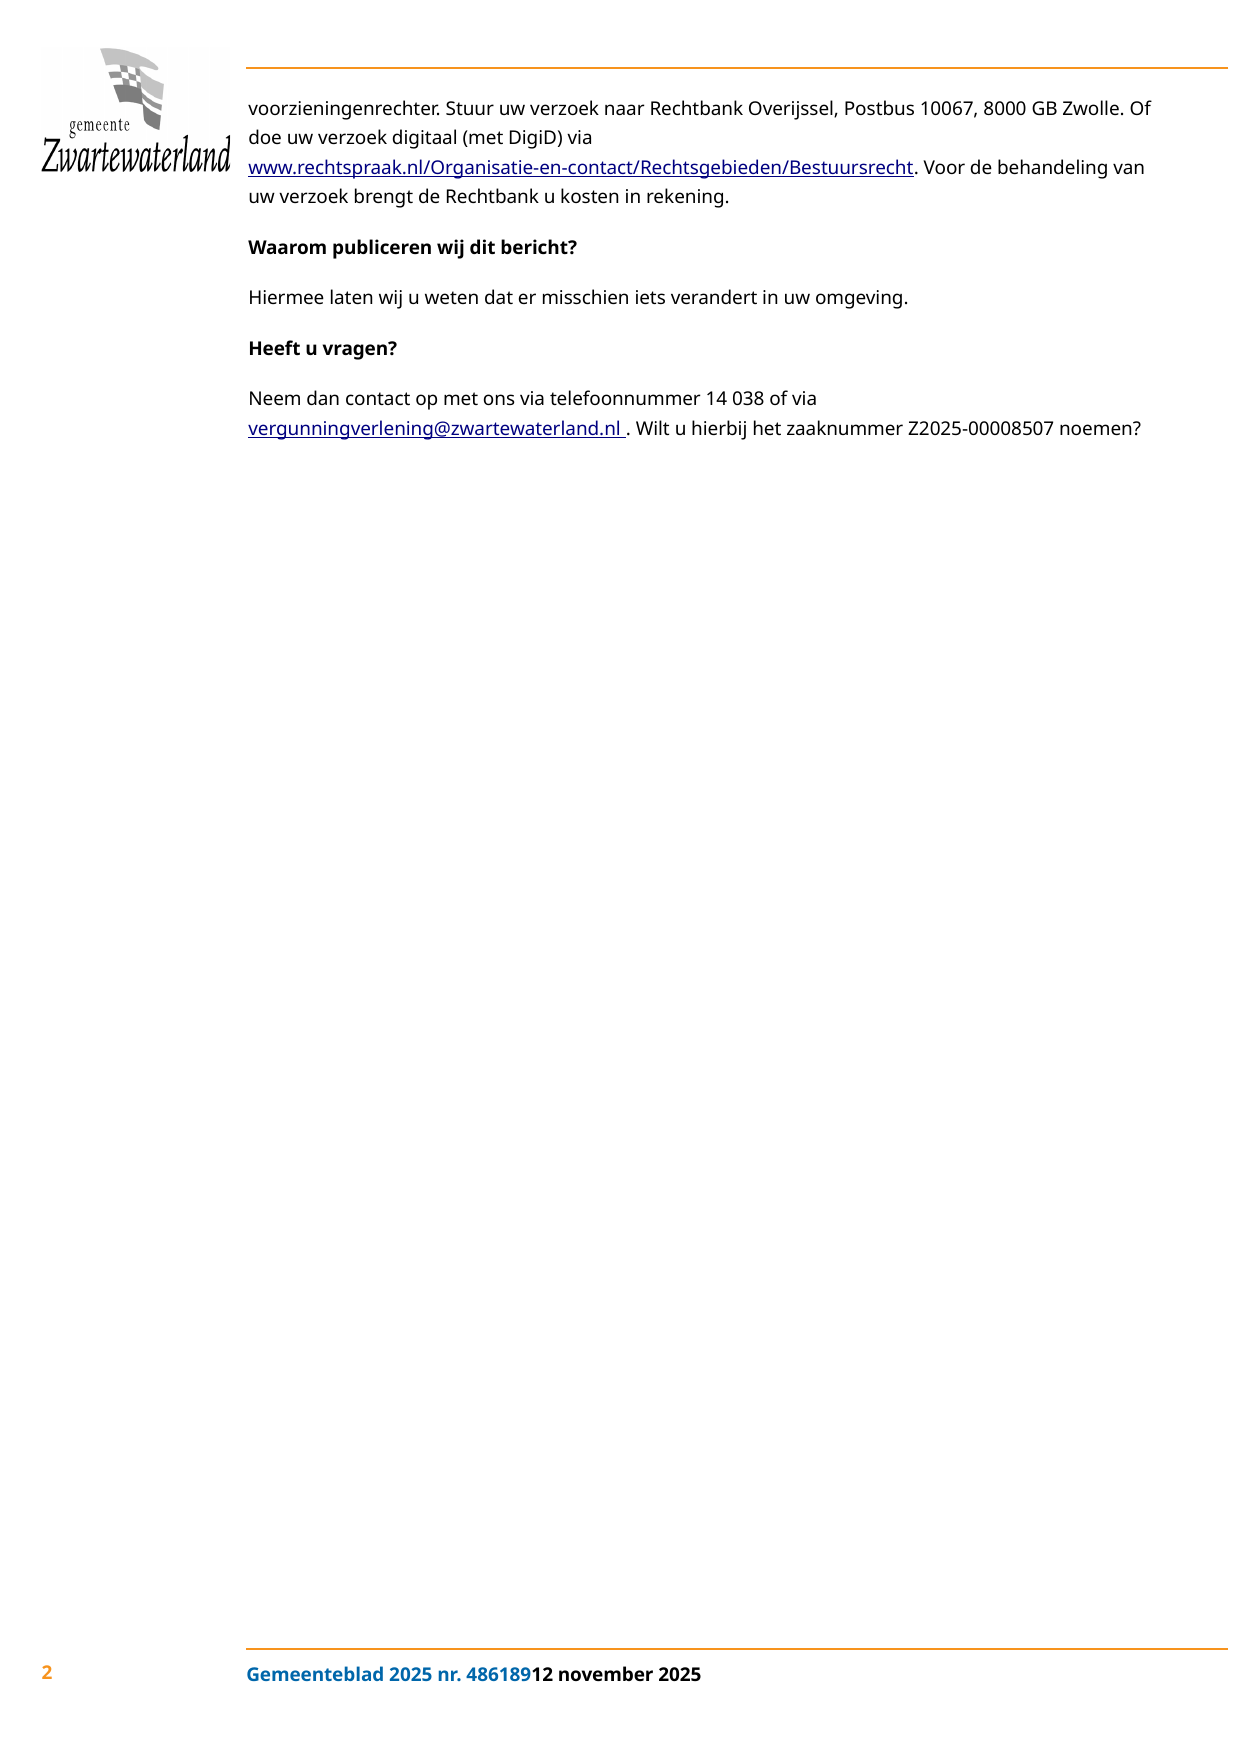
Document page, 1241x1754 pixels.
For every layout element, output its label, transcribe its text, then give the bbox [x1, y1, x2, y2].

text Waarom publiceren wij dit bericht? [248, 234, 1152, 260]
picture [41, 47, 231, 172]
text voorzieningenrechter. Stuur uw verzoek naar Rechtbank Overijssel, Postbus 10067, 8000 GB Zwolle. Of doe uw verzoek digitaal (met DigiD) via www.rechtspraak.nl/Organisatie-en-contact/Rechtsgebieden/Bestuursrecht. Voor de behandeling van uw verzoek brengt de Rechtbank u kosten in rekening. [248, 95, 1152, 209]
text Heeft u vragen? [248, 335, 1152, 361]
text Neem dan contact op met ons via telefoonnummer 14 038 of via vergunningverlening@zwartewaterland.nl . Wilt u hierbij het zaaknummer Z2025-00008507 noemen? [248, 385, 1152, 441]
text Hiermee laten wij u weten dat er misschien iets verandert in uw omgeving. [248, 284, 1152, 310]
